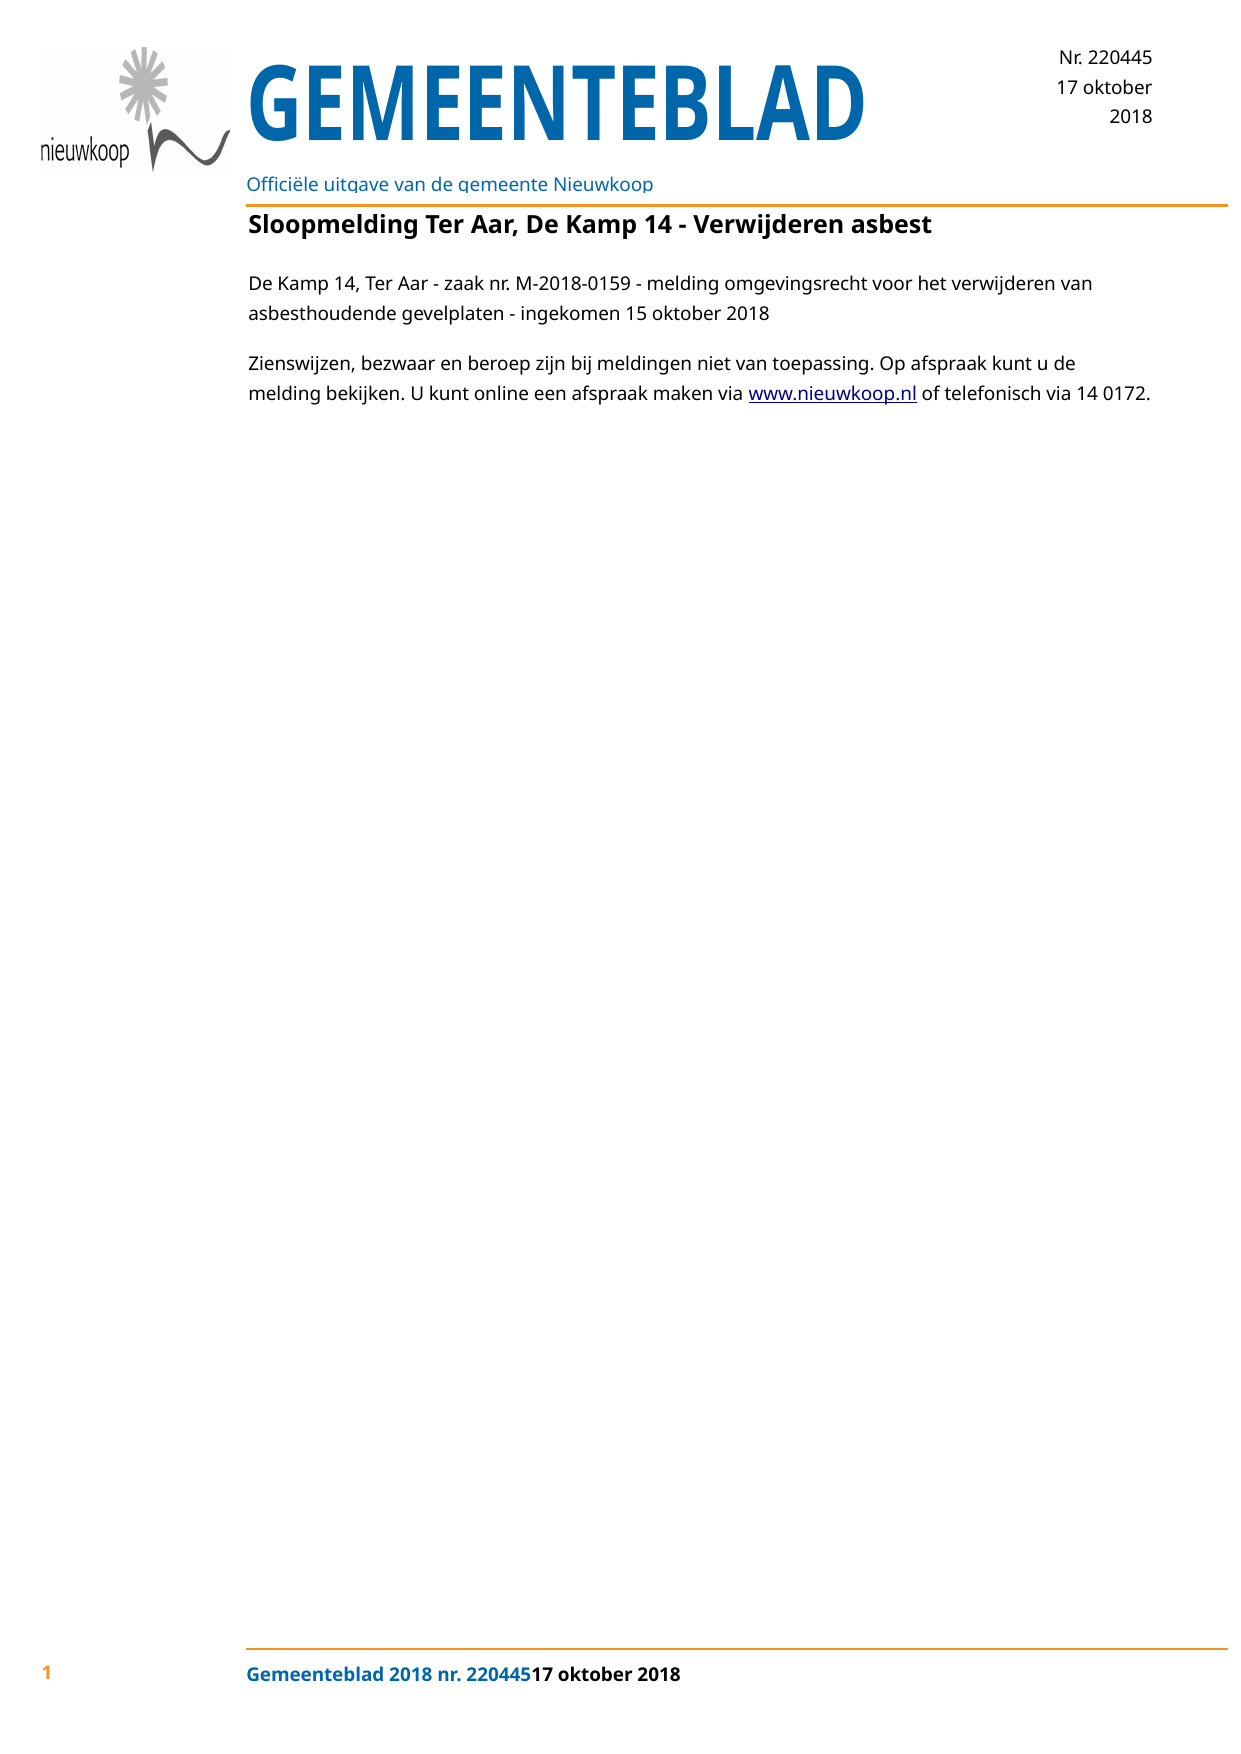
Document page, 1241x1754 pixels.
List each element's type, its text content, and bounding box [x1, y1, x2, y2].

text Zienswijzen, bezwaar en beroep zijn bij meldingen niet van toepassing. Op afspraak kunt u de melding bekijken. U kunt online een afspraak maken via www.nieuwkoop.nl of telefonisch via 14 0172. [248, 350, 1152, 406]
text De Kamp 14, Ter Aar - zaak nr. M-2018-0159 - melding omgevingsrecht voor het verwijderen van asbesthoudende gevelplaten - ingekomen 15 oktober 2018 [248, 270, 1152, 326]
text Sloopmelding Ter Aar, De Kamp 14 - Verwijderen asbest [248, 207, 1152, 241]
picture [41, 47, 231, 172]
